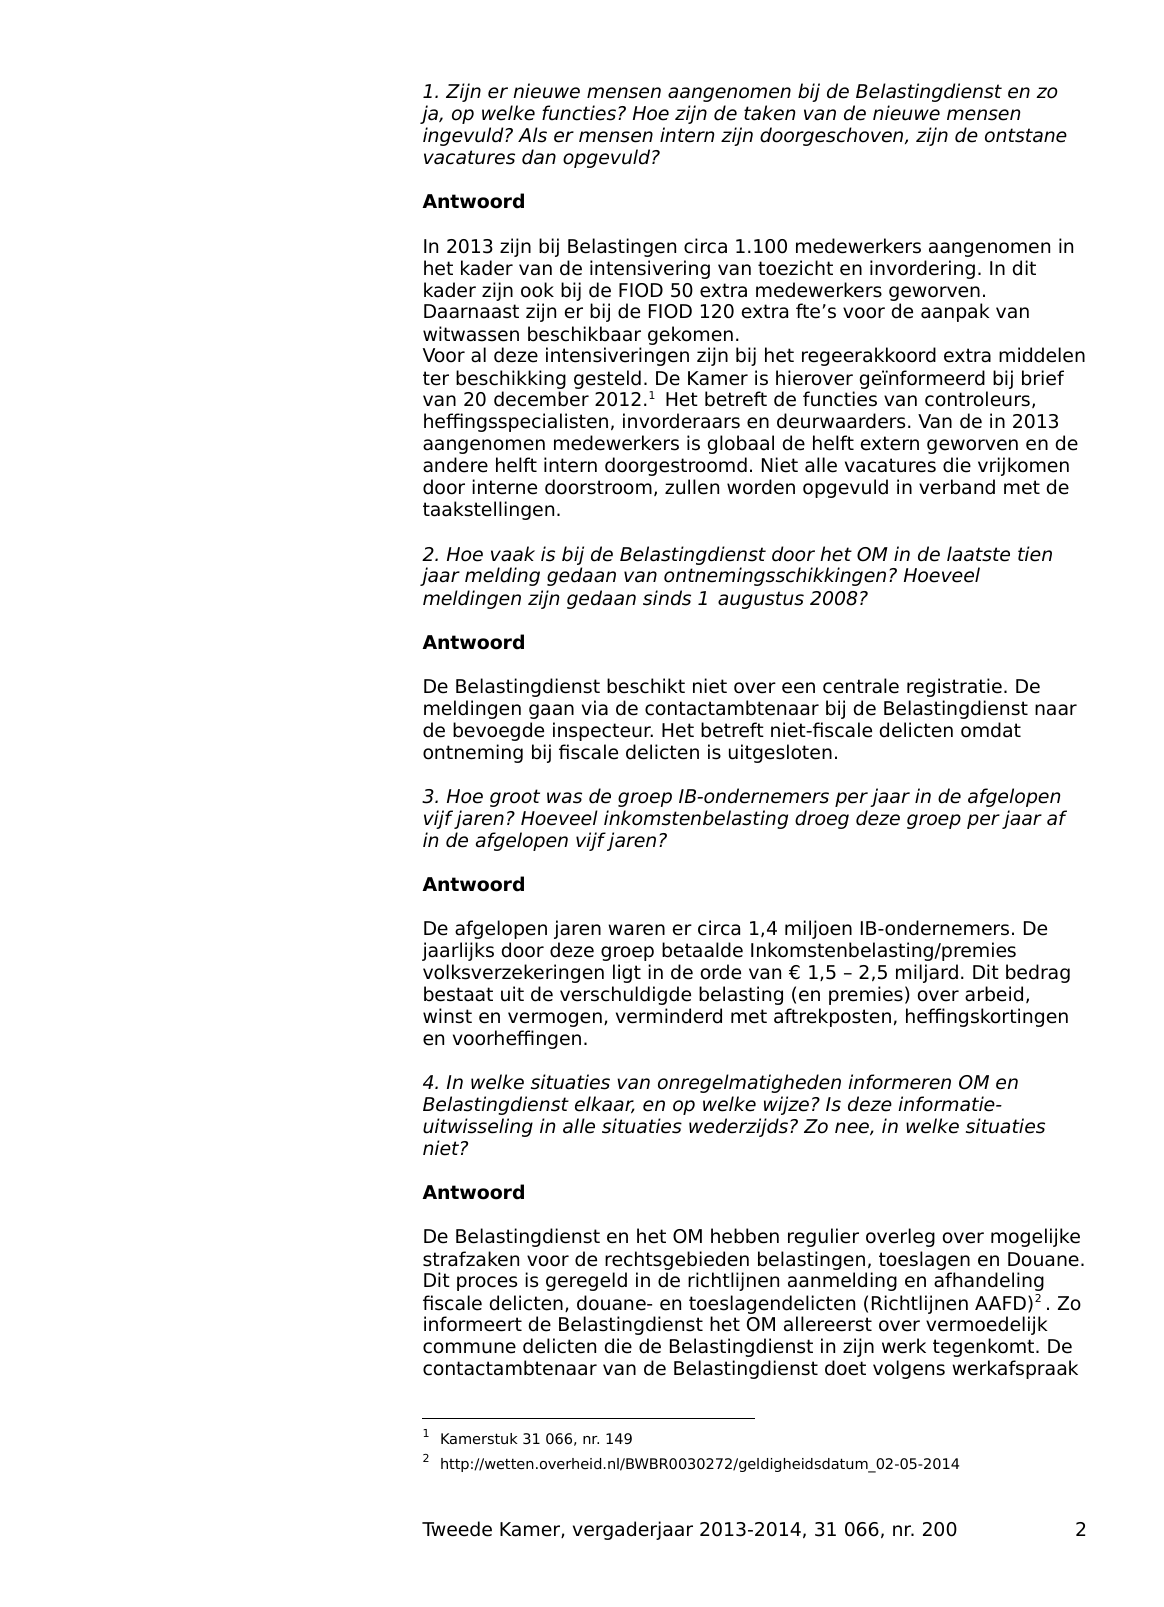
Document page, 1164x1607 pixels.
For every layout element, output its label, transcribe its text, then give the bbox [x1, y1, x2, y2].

text De afgelopen jaren waren er circa 1,4 miljoen IB-ondernemers. De jaarlijks door deze groep betaalde Inkomstenbelasting/premies volksverzekeringen ligt in de orde van € 1,5 – 2,5 miljard. Dit bedrag bestaat uit de verschuldigde belasting (en premies) over arbeid, winst en vermogen, verminderd met aftrekposten, heffingskortingen en voorheffingen. [422, 918, 1087, 1050]
subtitle 4. In welke situaties van onregelmatigheden informeren OM en Belastingdienst elkaar, en op welke wijze? Is deze informatie-uitwisseling in alle situaties wederzijds? Zo nee, in welke situaties niet? [422, 1072, 1087, 1160]
text De Belastingdienst beschikt niet over een centrale registratie. De meldingen gaan via de contactambtenaar bij de Belastingdienst naar de bevoegde inspecteur. Het betreft niet-fiscale delicten omdat ontneming bij fiscale delicten is uitgesloten. [422, 676, 1087, 764]
subtitle Antwoord [422, 191, 1087, 213]
text http://wetten.overheid.nl/BWBR0030272/geldigheidsdatum_02-05-2014 [422, 1452, 1087, 1474]
text De Belastingdienst en het OM hebben regulier overleg over mogelijke strafzaken voor de rechtsgebieden belastingen, toeslagen en Douane. Dit proces is geregeld in de richtlijnen aanmelding en afhandeling fiscale delicten, douane- en toeslagendelicten (Richtlijnen AAFD). Zo informeert de Belastingdienst het OM allereerst over vermoedelijk commune delicten die de Belastingdienst in zijn werk tegenkomt. De contactambtenaar van de Belastingdienst doet volgens werkafspraak [422, 1226, 1087, 1380]
subtitle Antwoord [422, 874, 1087, 896]
subtitle 2. Hoe vaak is bij de Belastingdienst door het OM in de laatste tien jaar melding gedaan van ontnemingsschikkingen? Hoeveel meldingen zijn gedaan sinds 1 augustus 2008? [422, 543, 1087, 609]
text Kamerstuk 31 066, nr. 149 [422, 1427, 1087, 1449]
subtitle 1. Zijn er nieuwe mensen aangenomen bij de Belastingdienst en zo ja, op welke functies? Hoe zijn de taken van de nieuwe mensen ingevuld? Als er mensen intern zijn doorgeschoven, zijn de ontstane vacatures dan opgevuld? [422, 81, 1087, 169]
subtitle 3. Hoe groot was de groep IB-ondernemers per jaar in de afgelopen vijf jaren? Hoeveel inkomstenbelasting droeg deze groep per jaar af in de afgelopen vijf jaren? [422, 786, 1087, 852]
subtitle Antwoord [422, 632, 1087, 653]
text In 2013 zijn bij Belastingen circa 1.100 medewerkers aangenomen in het kader van de intensivering van toezicht en invordering. In dit kader zijn ook bij de FIOD 50 extra medewerkers geworven. Daarnaast zijn er bij de FIOD 120 extra fte’s voor de aanpak van witwassen beschikbaar gekomen. [422, 236, 1087, 345]
text Voor al deze intensiveringen zijn bij het regeerakkoord extra middelen ter beschikking gesteld. De Kamer is hierover geïnformeerd bij brief van 20 december 2012. Het betreft de functies van controleurs, heffingsspecialisten, invorderaars en deurwaarders. Van de in 2013 aangenomen medewerkers is globaal de helft extern geworven en de andere helft intern doorgestroomd. Niet alle vacatures die vrijkomen door interne doorstroom, zullen worden opgevuld in verband met de taakstellingen. [422, 345, 1087, 521]
subtitle Antwoord [422, 1182, 1087, 1204]
